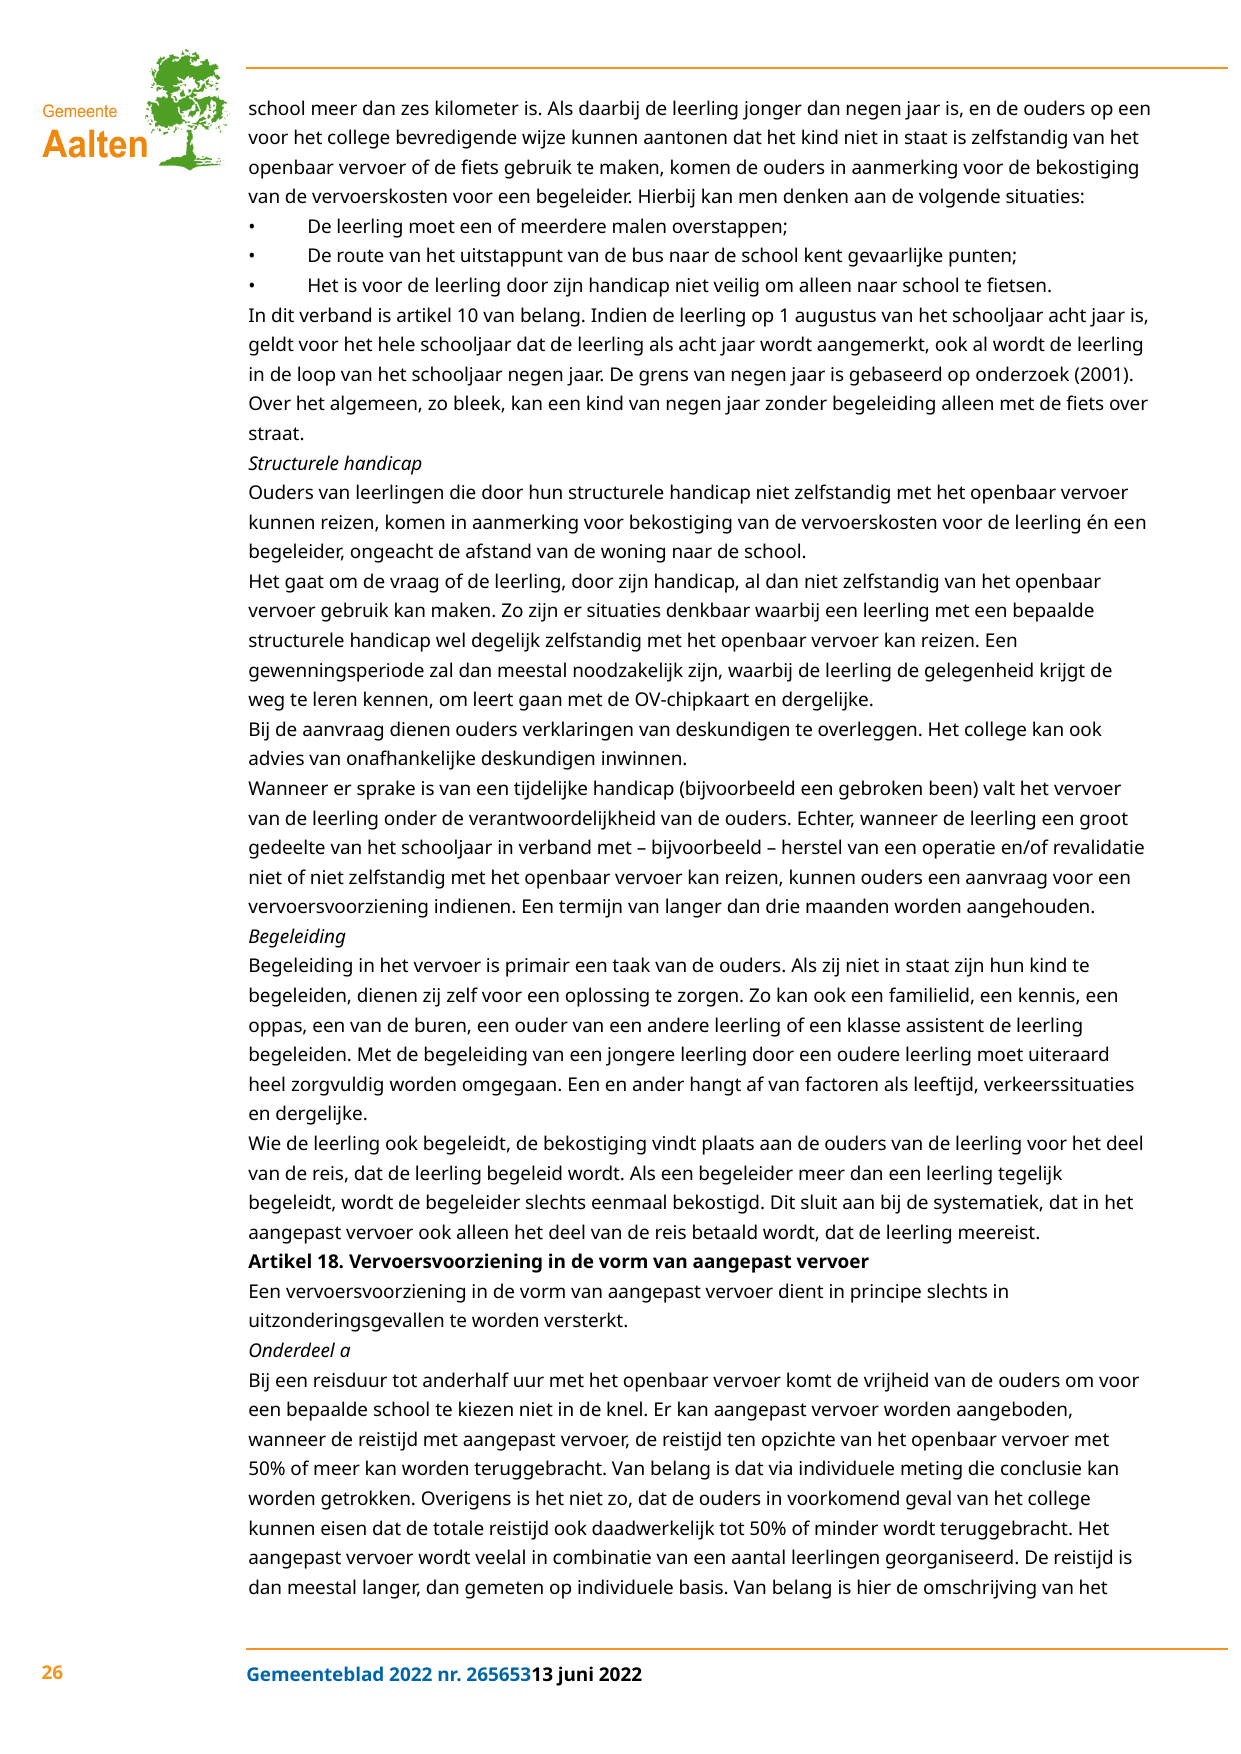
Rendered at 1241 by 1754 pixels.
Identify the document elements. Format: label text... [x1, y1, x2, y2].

text Bij een reisduur tot anderhalf uur met het openbaar vervoer komt de vrijheid van de ouders om voor een bepaalde school te kiezen niet in de knel. Er kan aangepast vervoer worden aangeboden, wanneer de reistijd met aangepast vervoer, de reistijd ten opzichte van het openbaar vervoer met 50% of meer kan worden teruggebracht. Van belang is dat via individuele meting die conclusie kan worden getrokken. Overigens is het niet zo, dat de ouders in voorkomend geval van het college kunnen eisen dat de totale reistijd ook daadwerkelijk tot 50% of minder wordt teruggebracht. Het aangepast vervoer wordt veelal in combinatie van een aantal leerlingen georganiseerd. De reistijd is dan meestal langer, dan gemeten op individuele basis. Van belang is hier de omschrijving van het [248, 1367, 1152, 1600]
text Structurele handicap [248, 450, 1152, 476]
text Ouders van leerlingen die door hun structurele handicap niet zelfstandig met het openbaar vervoer kunnen reizen, komen in aanmerking voor bekostiging van de vervoerskosten voor de leerling én een begeleider, ongeacht de afstand van de woning naar de school. [248, 479, 1152, 564]
text Artikel 18. Vervoersvoorziening in de vorm van aangepast vervoer [248, 1248, 1152, 1274]
text In dit verband is artikel 10 van belang. Indien de leerling op 1 augustus van het schooljaar acht jaar is, geldt voor het hele schooljaar dat de leerling als acht jaar wordt aangemerkt, ook al wordt de leerling in de loop van het schooljaar negen jaar. De grens van negen jaar is gebaseerd op onderzoek (2001). Over het algemeen, zo bleek, kan een kind van negen jaar zonder begeleiding alleen met de fiets over straat. [248, 302, 1152, 446]
list Het is voor de leerling door zijn handicap niet veilig om alleen naar school te fietsen. [248, 272, 1152, 298]
text school meer dan zes kilometer is. Als daarbij de leerling jonger dan negen jaar is, en de ouders op een voor het college bevredigende wijze kunnen aantonen dat het kind niet in staat is zelfstandig van het openbaar vervoer of de fiets gebruik te maken, komen de ouders in aanmerking voor de bekostiging van de vervoerskosten voor een begeleider. Hierbij kan men denken aan de volgende situaties: [248, 95, 1152, 209]
text Begeleiding [248, 923, 1152, 949]
text Wanneer er sprake is van een tijdelijke handicap (bijvoorbeeld een gebroken been) valt het vervoer van de leerling onder de verantwoordelijkheid van de ouders. Echter, wanneer de leerling een groot gedeelte van het schooljaar in verband met – bijvoorbeeld – herstel van een operatie en/of revalidatie niet of niet zelfstandig met het openbaar vervoer kan reizen, kunnen ouders een aanvraag voor een vervoersvoorziening indienen. Een termijn van langer dan drie maanden worden aangehouden. [248, 775, 1152, 919]
text Begeleiding in het vervoer is primair een taak van de ouders. Als zij niet in staat zijn hun kind te begeleiden, dienen zij zelf voor een oplossing te zorgen. Zo kan ook een familielid, een kennis, een oppas, een van de buren, een ouder van een andere leerling of een klasse assistent de leerling begeleiden. Met de begeleiding van een jongere leerling door een oudere leerling moet uiteraard heel zorgvuldig worden omgegaan. Een en ander hangt af van factoren als leeftijd, verkeerssituaties en dergelijke. [248, 953, 1152, 1126]
list De route van het uitstappunt van de bus naar de school kent gevaarlijke punten; [248, 243, 1152, 268]
text Bij de aanvraag dienen ouders verklaringen van deskundigen te overleggen. Het college kan ook advies van onafhankelijke deskundigen inwinnen. [248, 716, 1152, 771]
text Onderdeel a [248, 1337, 1152, 1363]
list De leerling moet een of meerdere malen overstappen; [248, 213, 1152, 239]
text Het gaat om de vraag of de leerling, door zijn handicap, al dan niet zelfstandig van het openbaar vervoer gebruik kan maken. Zo zijn er situaties denkbaar waarbij een leerling met een bepaalde structurele handicap wel degelijk zelfstandig met het openbaar vervoer kan reizen. Een gewenningsperiode zal dan meestal noodzakelijk zijn, waarbij de leerling de gelegenheid krijgt de weg te leren kennen, om leert gaan met de OV-chipkaart en dergelijke. [248, 568, 1152, 712]
picture [41, 47, 231, 172]
text Een vervoersvoorziening in de vorm van aangepast vervoer dient in principe slechts in uitzonderingsgevallen te worden versterkt. [248, 1278, 1152, 1333]
text Wie de leerling ook begeleidt, de bekostiging vindt plaats aan de ouders van de leerling voor het deel van de reis, dat de leerling begeleid wordt. Als een begeleider meer dan een leerling tegelijk begeleidt, wordt de begeleider slechts eenmaal bekostigd. Dit sluit aan bij de systematiek, dat in het aangepast vervoer ook alleen het deel van de reis betaald wordt, dat de leerling meereist. [248, 1130, 1152, 1245]
